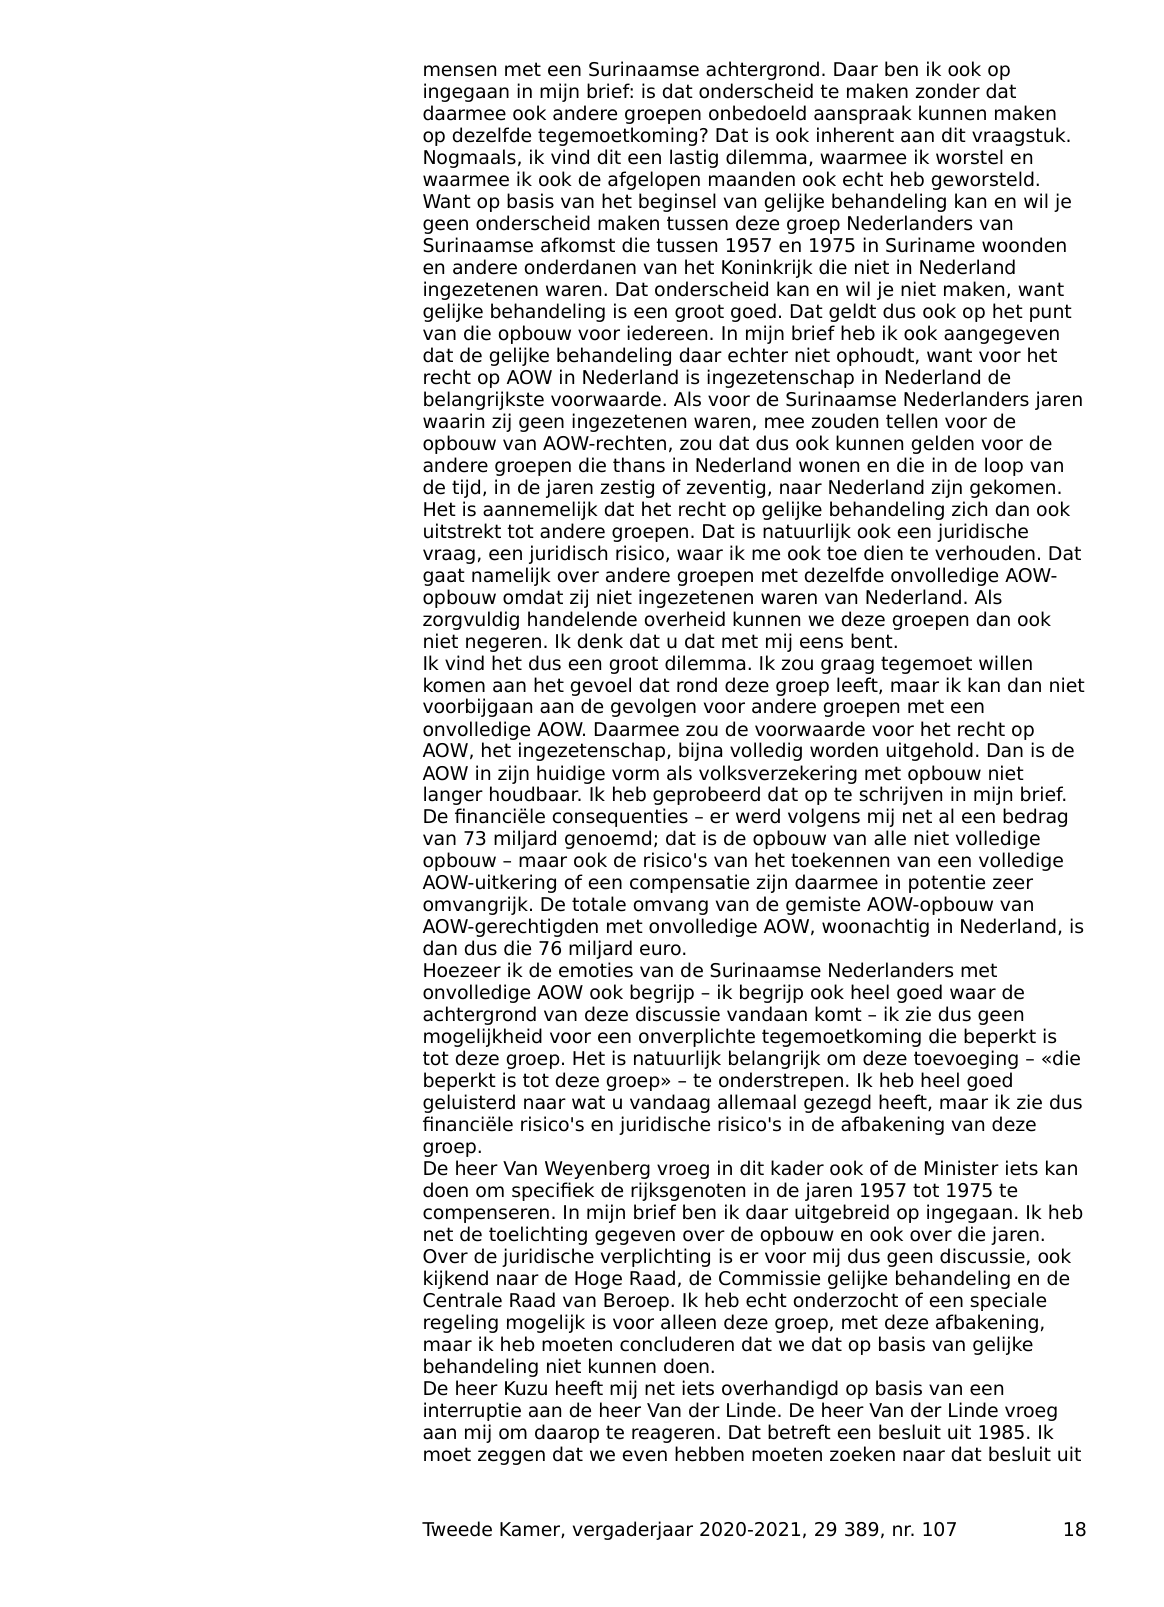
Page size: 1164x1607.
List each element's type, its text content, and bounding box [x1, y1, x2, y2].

text Ik vind het dus een groot dilemma. Ik zou graag tegemoet willen komen aan het gevoel dat rond deze groep leeft, maar ik kan dan niet voorbijgaan aan de gevolgen voor andere groepen met een onvolledige AOW. Daarmee zou de voorwaarde voor het recht op AOW, het ingezetenschap, bijna volledig worden uitgehold. Dan is de AOW in zijn huidige vorm als volksverzekering met opbouw niet langer houdbaar. Ik heb geprobeerd dat op te schrijven in mijn brief. De financiële consequenties – er werd volgens mij net al een bedrag van 73 miljard genoemd; dat is de opbouw van alle niet volledige opbouw – maar ook de risico's van het toekennen van een volledige AOW-uitkering of een compensatie zijn daarmee in potentie zeer omvangrijk. De totale omvang van de gemiste AOW-opbouw van AOW-gerechtigden met onvolledige AOW, woonachtig in Nederland, is dan dus die 76 miljard euro. [422, 652, 1087, 960]
text Nogmaals, ik vind dit een lastig dilemma, waarmee ik worstel en waarmee ik ook de afgelopen maanden ook echt heb geworsteld. Want op basis van het beginsel van gelijke behandeling kan en wil je geen onderscheid maken tussen deze groep Nederlanders van Surinaamse afkomst die tussen 1957 en 1975 in Suriname woonden en andere onderdanen van het Koninkrijk die niet in Nederland ingezetenen waren. Dat onderscheid kan en wil je niet maken, want gelijke behandeling is een groot goed. Dat geldt dus ook op het punt van die opbouw voor iedereen. In mijn brief heb ik ook aangegeven dat de gelijke behandeling daar echter niet ophoudt, want voor het recht op AOW in Nederland is ingezetenschap in Nederland de belangrijkste voorwaarde. Als voor de Surinaamse Nederlanders jaren waarin zij geen ingezetenen waren, mee zouden tellen voor de opbouw van AOW-rechten, zou dat dus ook kunnen gelden voor de andere groepen die thans in Nederland wonen en die in de loop van de tijd, in de jaren zestig of zeventig, naar Nederland zijn gekomen. Het is aannemelijk dat het recht op gelijke behandeling zich dan ook uitstrekt tot andere groepen. Dat is natuurlijk ook een juridische vraag, een juridisch risico, waar ik me ook toe dien te verhouden. Dat gaat namelijk over andere groepen met dezelfde onvolledige AOW-opbouw omdat zij niet ingezetenen waren van Nederland. Als zorgvuldig handelende overheid kunnen we deze groepen dan ook niet negeren. Ik denk dat u dat met mij eens bent. [422, 147, 1087, 652]
text Hoezeer ik de emoties van de Surinaamse Nederlanders met onvolledige AOW ook begrijp – ik begrijp ook heel goed waar de achtergrond van deze discussie vandaan komt – ik zie dus geen mogelijkheid voor een onverplichte tegemoetkoming die beperkt is tot deze groep. Het is natuurlijk belangrijk om deze toevoeging – «die beperkt is tot deze groep» – te onderstrepen. Ik heb heel goed geluisterd naar wat u vandaag allemaal gezegd heeft, maar ik zie dus financiële risico's en juridische risico's in de afbakening van deze groep. [422, 960, 1087, 1158]
text De heer Kuzu heeft mij net iets overhandigd op basis van een interruptie aan de heer Van der Linde. De heer Van der Linde vroeg aan mij om daarop te reageren. Dat betreft een besluit uit 1985. Ik moet zeggen dat we even hebben moeten zoeken naar dat besluit uit [422, 1378, 1087, 1466]
text De heer Van Weyenberg vroeg in dit kader ook of de Minister iets kan doen om specifiek de rijksgenoten in de jaren 1957 tot 1975 te compenseren. In mijn brief ben ik daar uitgebreid op ingegaan. Ik heb net de toelichting gegeven over de opbouw en ook over die jaren. Over de juridische verplichting is er voor mij dus geen discussie, ook kijkend naar de Hoge Raad, de Commissie gelijke behandeling en de Centrale Raad van Beroep. Ik heb echt onderzocht of een speciale regeling mogelijk is voor alleen deze groep, met deze afbakening, maar ik heb moeten concluderen dat we dat op basis van gelijke behandeling niet kunnen doen. [422, 1158, 1087, 1378]
text mensen met een Surinaamse achtergrond. Daar ben ik ook op ingegaan in mijn brief: is dat onderscheid te maken zonder dat daarmee ook andere groepen onbedoeld aanspraak kunnen maken op dezelfde tegemoetkoming? Dat is ook inherent aan dit vraagstuk. [422, 59, 1087, 147]
